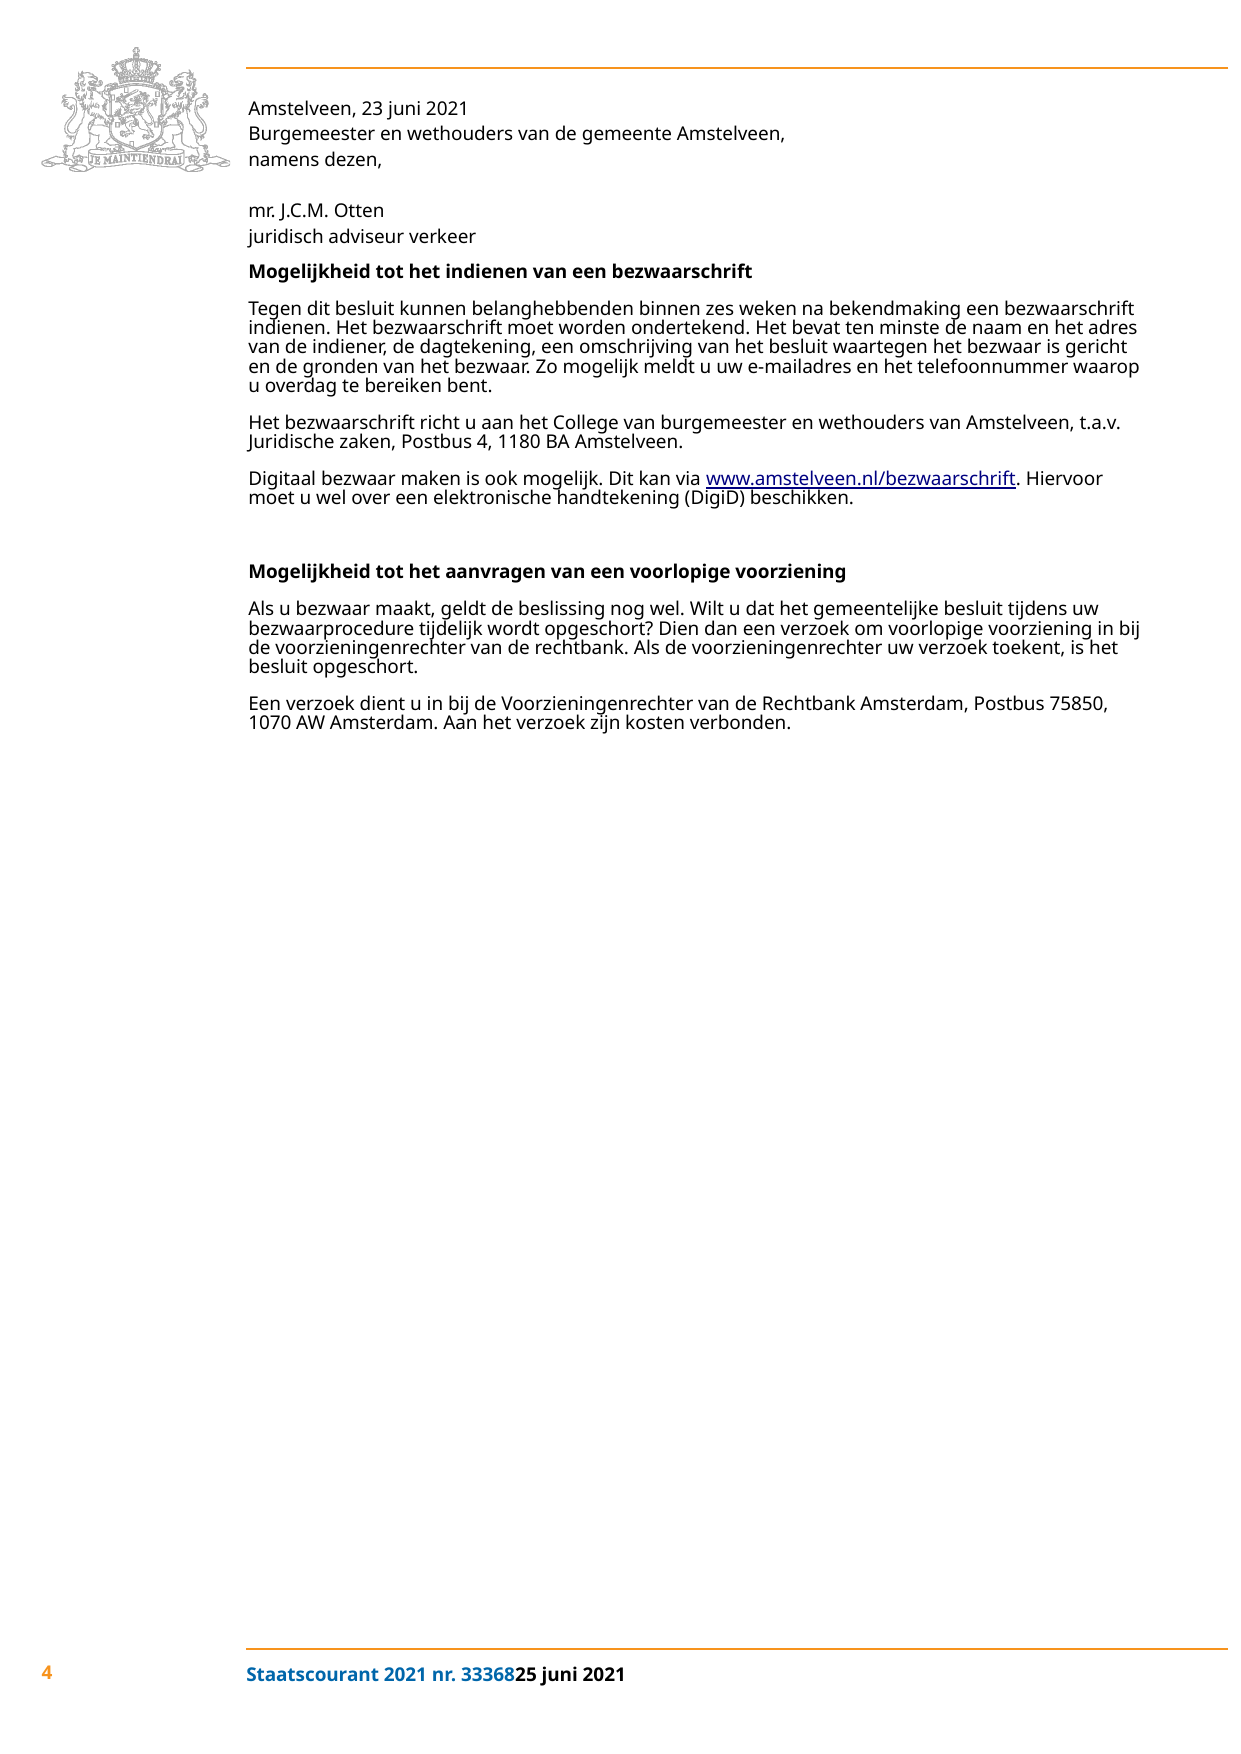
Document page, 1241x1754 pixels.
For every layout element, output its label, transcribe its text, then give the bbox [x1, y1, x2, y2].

text Het bezwaarschrift richt u aan het College van burgemeester en wethouders van Amstelveen, t.a.v. Juridische zaken, Postbus 4, 1180 BA Amstelveen. [248, 414, 1152, 452]
text Als u bezwaar maakt, geldt de beslissing nog wel. Wilt u dat het gemeentelijke besluit tijdens uw bezwaarprocedure tijdelijk wordt opgeschort? Dien dan een verzoek om voorlopige voorziening in bij de voorzieningenrechter van de rechtbank. Als de voorzieningenrechter uw verzoek toekent, is het besluit opgeschort. [248, 600, 1152, 677]
text Amstelveen, 23 juni 2021 [248, 95, 1152, 121]
text mr. J.C.M. Otten [248, 198, 1152, 223]
text Digitaal bezwaar maken is ook mogelijk. Dit kan via www.amstelveen.nl/bezwaarschrift. Hiervoor moet u wel over een elektronische handtekening (DigiD) beschikken. [248, 470, 1152, 509]
text juridisch adviseur verkeer [248, 223, 1152, 249]
text namens dezen, [248, 146, 1152, 172]
text Mogelijkheid tot het indienen van een bezwaarschrift [248, 263, 1152, 282]
text Mogelijkheid tot het aanvragen van een voorlopige voorziening [248, 563, 1152, 583]
picture [41, 47, 231, 172]
text Tegen dit besluit kunnen belanghebbenden binnen zes weken na bekendmaking een bezwaarschrift indienen. Het bezwaarschrift moet worden ondertekend. Het bevat ten minste de naam en het adres van de indiener, de dagtekening, een omschrijving van het besluit waartegen het bezwaar is gericht en de gronden van het bezwaar. Zo mogelijk meldt u uw e-mailadres en het telefoonnummer waarop u overdag te bereiken bent. [248, 300, 1152, 396]
text Burgemeester en wethouders van de gemeente Amstelveen, [248, 121, 1152, 146]
text Een verzoek dient u in bij de Voorzieningenrechter van de Rechtbank Amsterdam, Postbus 75850, 1070 AW Amsterdam. Aan het verzoek zijn kosten verbonden. [248, 695, 1152, 734]
